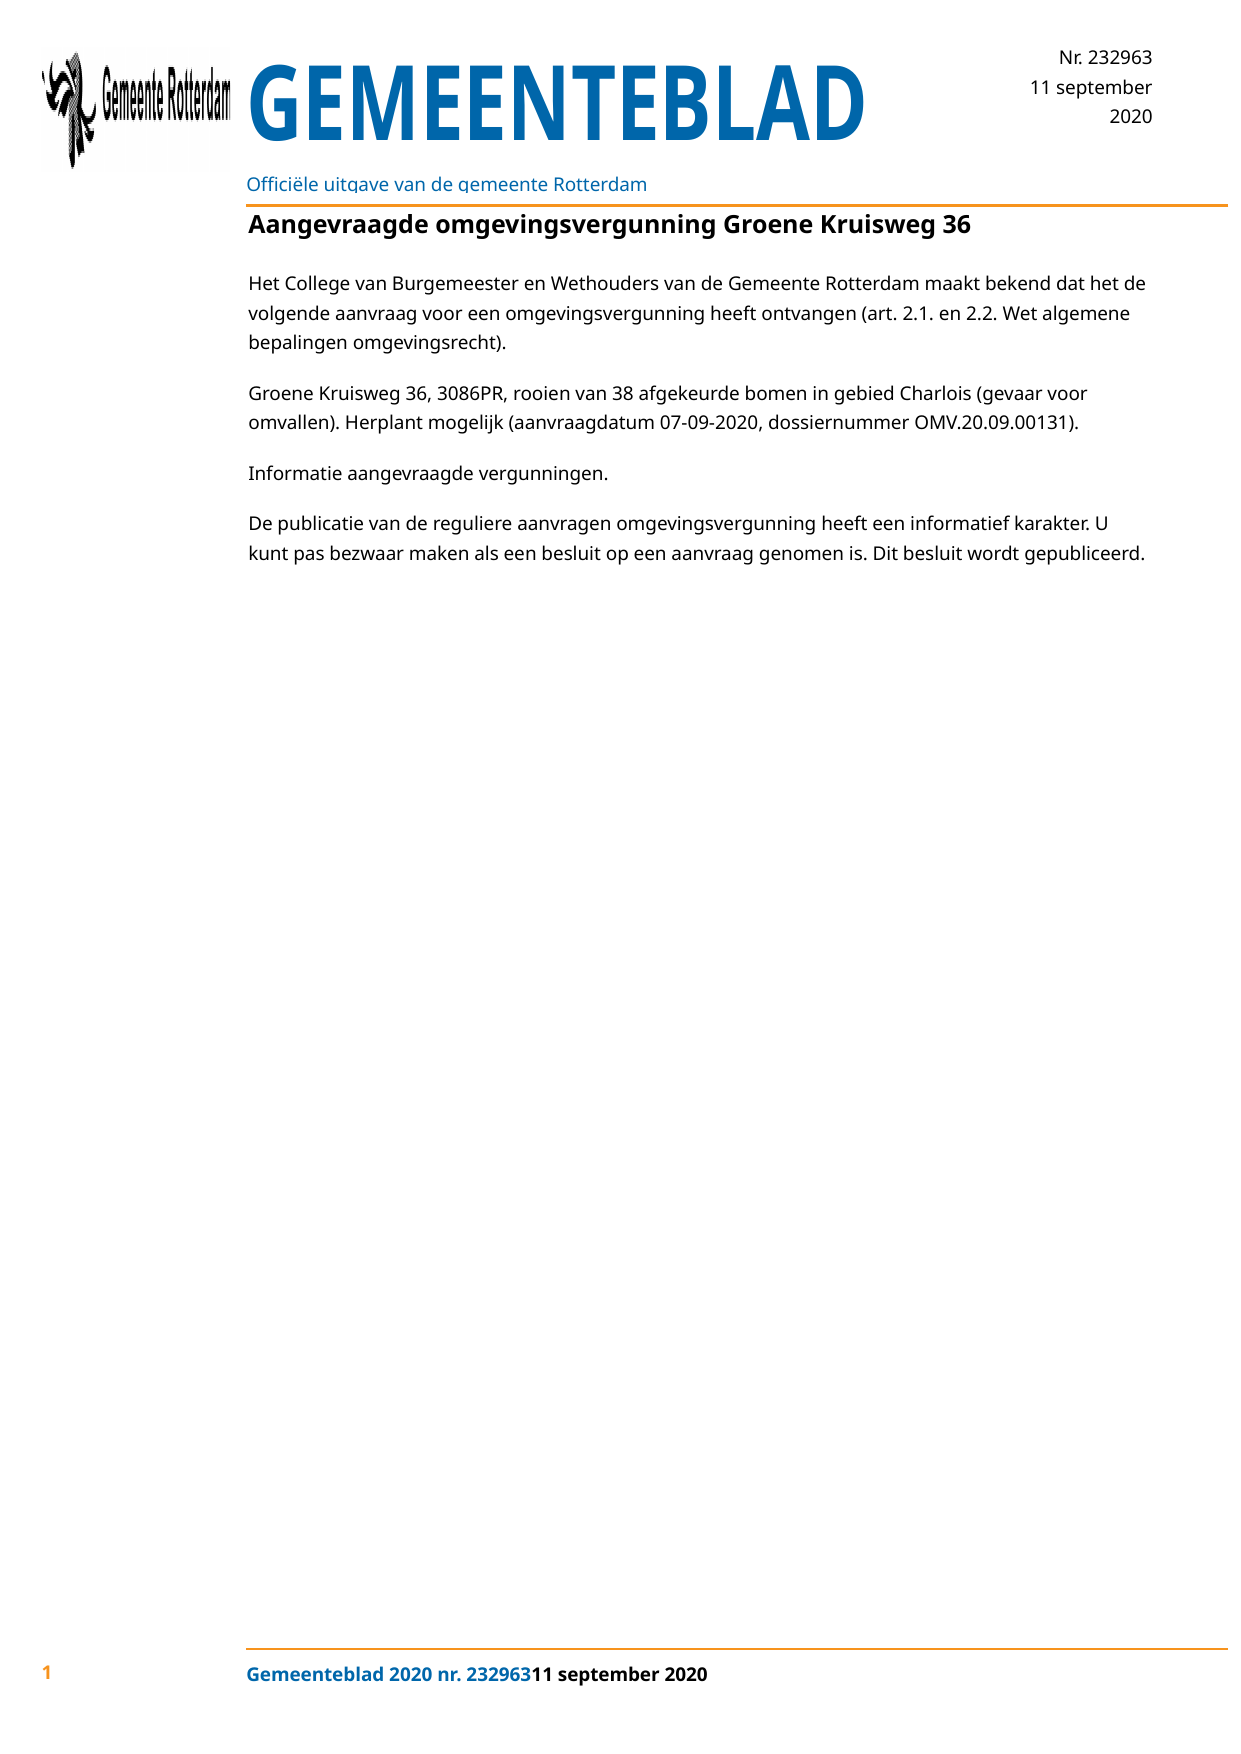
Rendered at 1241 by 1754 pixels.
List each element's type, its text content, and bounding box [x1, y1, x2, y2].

text Aangevraagde omgevingsvergunning Groene Kruisweg 36 [248, 207, 1152, 241]
text De publicatie van de reguliere aanvragen omgevingsvergunning heeft een informatief karakter. U kunt pas bezwaar maken als een besluit op een aanvraag genomen is. Dit besluit wordt gepubliceerd. [248, 510, 1152, 566]
picture [41, 47, 231, 172]
text Informatie aangevraagde vergunningen. [248, 460, 1152, 486]
text Het College van Burgemeester en Wethouders van de Gemeente Rotterdam maakt bekend dat het de volgende aanvraag voor een omgevingsvergunning heeft ontvangen (art. 2.1. en 2.2. Wet algemene bepalingen omgevingsrecht). [248, 270, 1152, 355]
text Groene Kruisweg 36, 3086PR, rooien van 38 afgekeurde bomen in gebied Charlois (gevaar voor omvallen). Herplant mogelijk (aanvraagdatum 07-09-2020, dossiernummer OMV.20.09.00131). [248, 380, 1152, 435]
